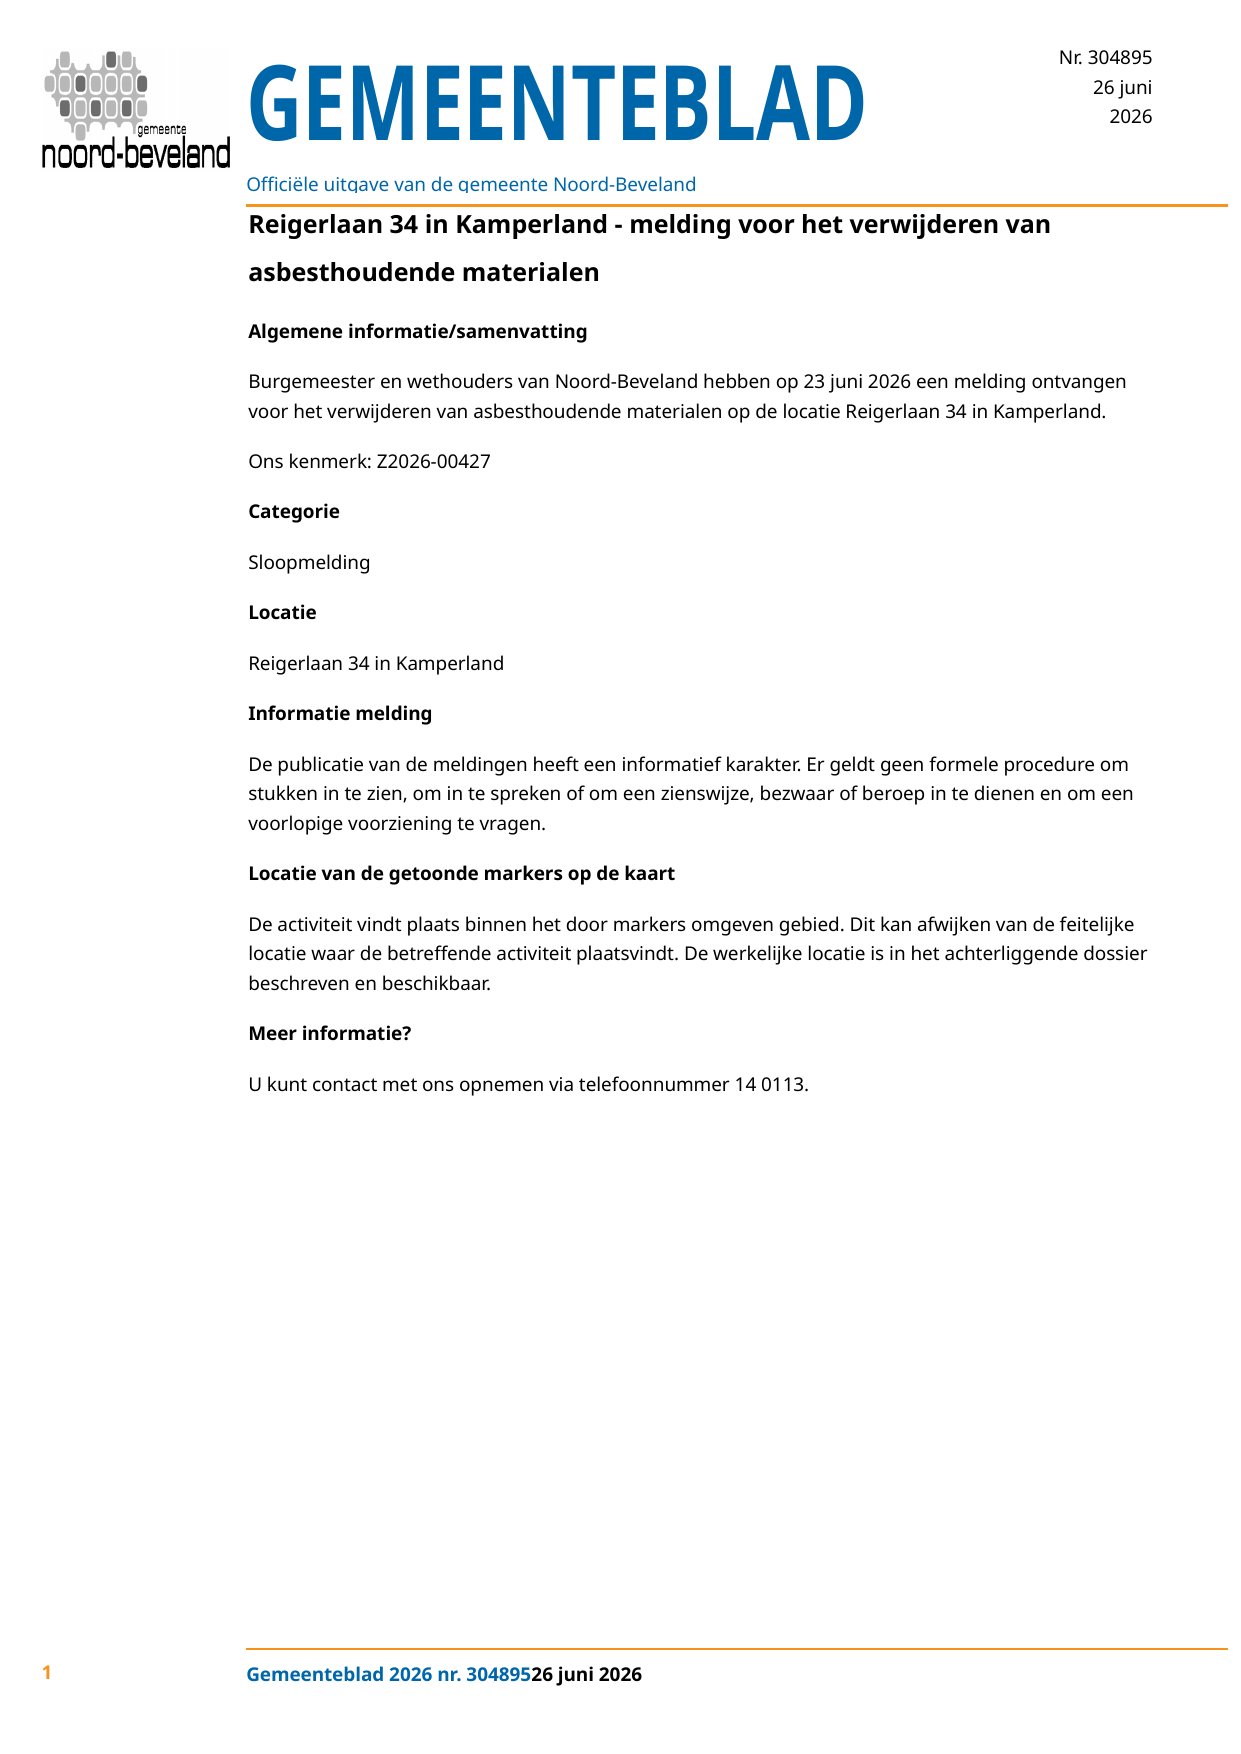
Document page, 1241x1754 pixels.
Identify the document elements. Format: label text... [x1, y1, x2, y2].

text Reigerlaan 34 in Kamperland - melding voor het verwijderen van asbesthoudende materialen [248, 207, 1152, 288]
text Categorie [248, 499, 1152, 524]
picture [41, 47, 231, 172]
text Sloopmelding [248, 549, 1152, 575]
text Algemene informatie/samenvatting [248, 318, 1152, 344]
text U kunt contact met ons opnemen via telefoonnummer 14 0113. [248, 1071, 1152, 1097]
text Burgemeester en wethouders van Noord-Beveland hebben op 23 juni 2026 een melding ontvangen voor het verwijderen van asbesthoudende materialen op de locatie Reigerlaan 34 in Kamperland. [248, 368, 1152, 424]
text Locatie [248, 599, 1152, 625]
text Meer informatie? [248, 1020, 1152, 1046]
text Informatie melding [248, 700, 1152, 726]
text De activiteit vindt plaats binnen het door markers omgeven gebied. Dit kan afwijken van de feitelijke locatie waar de betreffende activiteit plaatsvindt. De werkelijke locatie is in het achterliggende dossier beschreven en beschikbaar. [248, 911, 1152, 996]
text Ons kenmerk: Z2026-00427 [248, 448, 1152, 474]
text Reigerlaan 34 in Kamperland [248, 650, 1152, 676]
text De publicatie van de meldingen heeft een informatief karakter. Er geldt geen formele procedure om stukken in te zien, om in te spreken of om een zienswijze, bezwaar of beroep in te dienen en om een voorlopige voorziening te vragen. [248, 751, 1152, 836]
text Locatie van de getoonde markers op de kaart [248, 860, 1152, 886]
